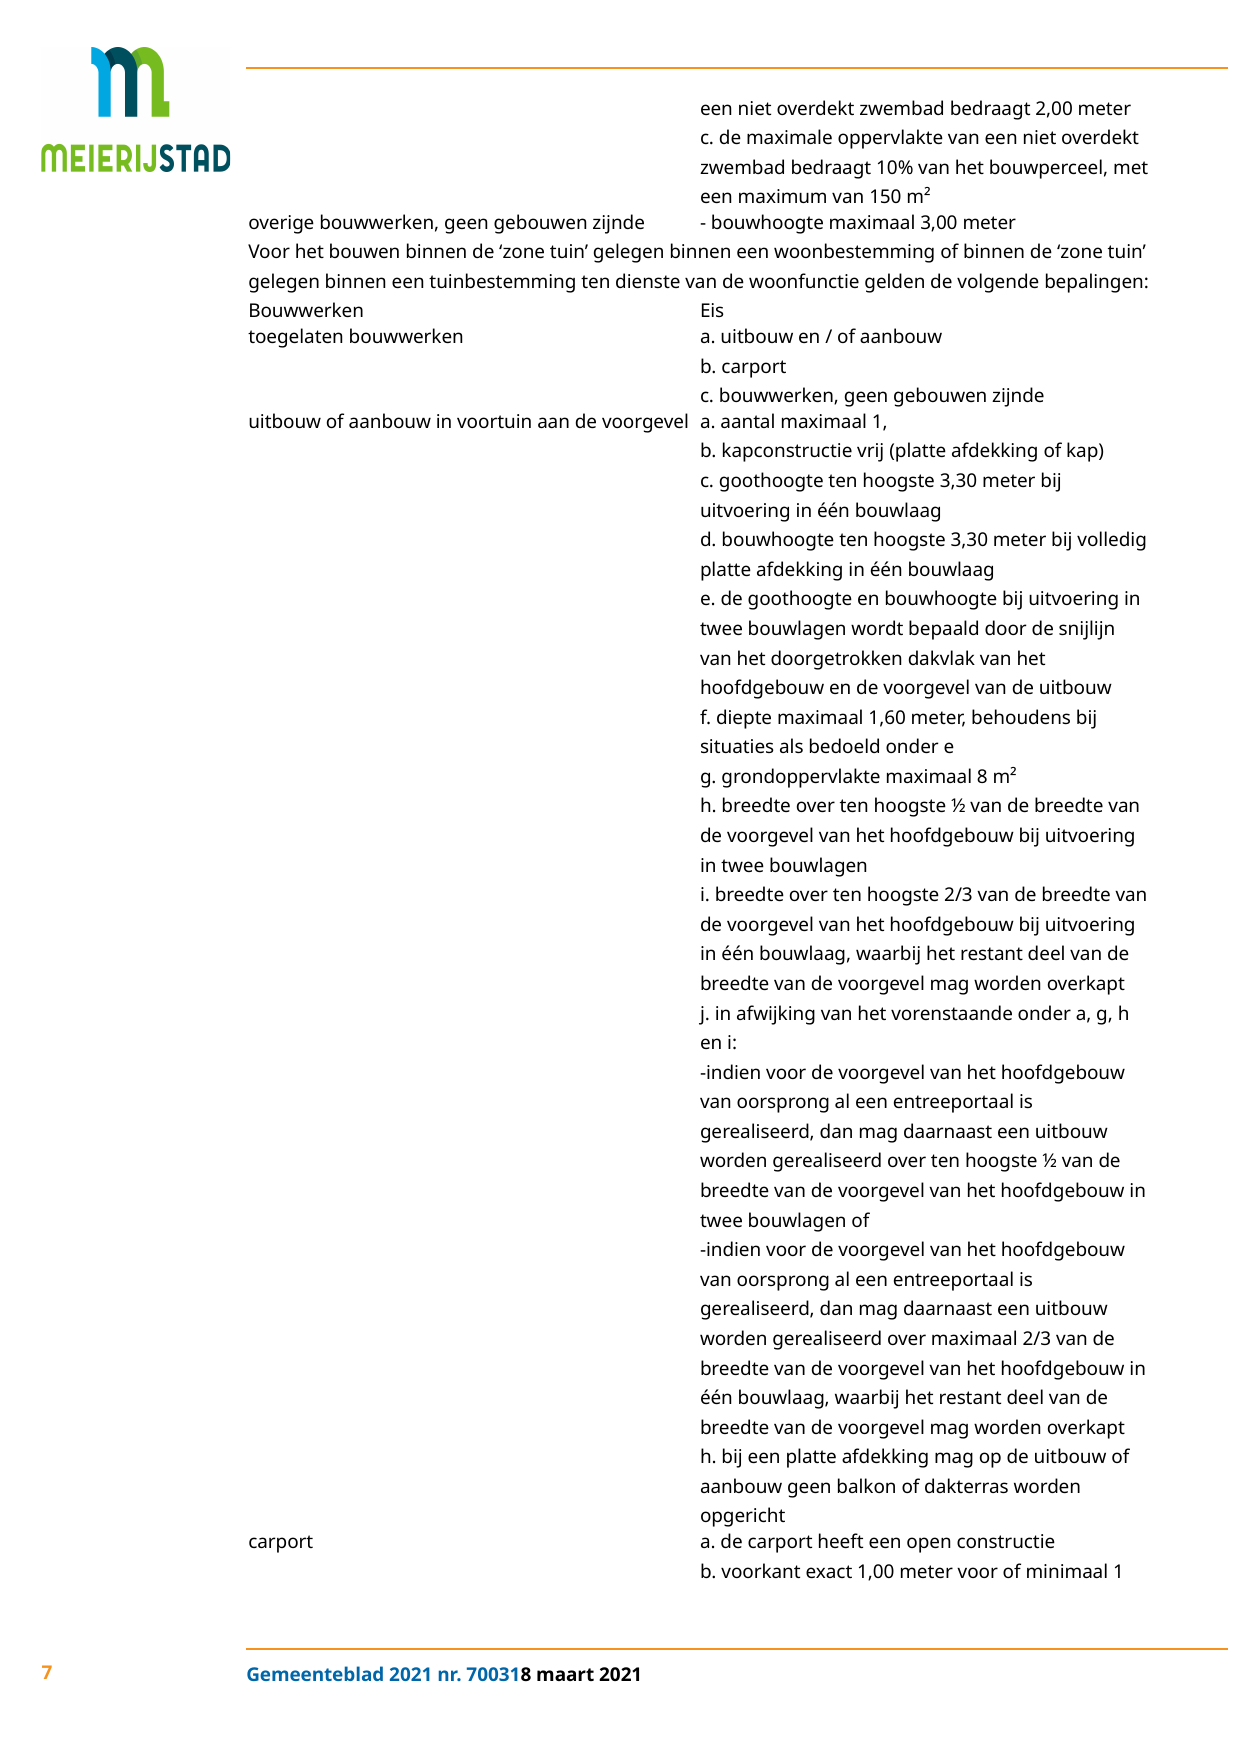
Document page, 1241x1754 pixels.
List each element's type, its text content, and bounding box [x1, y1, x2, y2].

table_cell carport [248, 1529, 700, 1584]
table_cell [248, 95, 700, 209]
picture [41, 47, 231, 172]
table_cell toegelaten bouwwerken [248, 323, 700, 408]
table_cell uitbouw of aanbouw in voortuin aan de voorgevel [248, 408, 700, 1528]
table_header Eis [700, 298, 1152, 323]
table_cell - bouwhoogte maximaal 3,00 meter [700, 209, 1152, 235]
text Voor het bouwen binnen de ‘zone tuin’ gelegen binnen een woonbestemming of binnen de ‘zone tuin’ gelegen binnen een tuinbestemming ten dienste van de woonfunctie gelden de volgende bepalingen: [248, 238, 1152, 293]
table_cell a. uitbouw en / of aanbouw b. carport c. bouwwerken, geen gebouwen zijnde [700, 323, 1152, 408]
table_header Bouwwerken [248, 298, 700, 323]
table_cell a. aantal maximaal 1, b. kapconstructie vrij (platte afdekking of kap) c. goothoogte ten hoogste 3,30 meter bij uitvoering in één bouwlaag d. bouwhoogte ten hoogste 3,30 meter bij volledig platte afdekking in één bouwlaag e. de goothoogte en bouwhoogte bij uitvoering in twee bouwlagen wordt bepaald door de snijlijn van het doorgetrokken dakvlak van het hoofdgebouw en de voorgevel van de uitbouw f. diepte maximaal 1,60 meter, behoudens bij situaties als bedoeld onder e g. grondoppervlakte maximaal 8 m² h. breedte over ten hoogste ½ van de breedte van de voorgevel van het hoofdgebouw bij uitvoering in twee bouwlagen i. breedte over ten hoogste 2/3 van de breedte van de voorgevel van het hoofdgebouw bij uitvoering in één bouwlaag, waarbij het restant deel van de breedte van de voorgevel mag worden overkapt j. in afwijking van het vorenstaande onder a, g, h en i: -indien voor de voorgevel van het hoofdgebouw van oorsprong al een entreeportaal is gerealiseerd, dan mag daarnaast een uitbouw worden gerealiseerd over ten hoogste ½ van de breedte van de voorgevel van het hoofdgebouw in twee bouwlagen of -indien voor de voorgevel van het hoofdgebouw van oorsprong al een entreeportaal is gerealiseerd, dan mag daarnaast een uitbouw worden gerealiseerd over maximaal 2/3 van de breedte van de voorgevel van het hoofdgebouw in één bouwlaag, waarbij het restant deel van de breedte van de voorgevel mag worden overkapt h. bij een platte afdekking mag op de uitbouw of aanbouw geen balkon of dakterras worden opgericht [700, 408, 1152, 1528]
table_cell overige bouwwerken, geen gebouwen zijnde [248, 209, 700, 235]
table_cell een niet overdekt zwembad bedraagt 2,00 meter c. de maximale oppervlakte van een niet overdekt zwembad bedraagt 10% van het bouwperceel, met een maximum van 150 m² [700, 95, 1152, 209]
table_cell a. de carport heeft een open constructie b. voorkant exact 1,00 meter voor of minimaal 1 [700, 1529, 1152, 1584]
